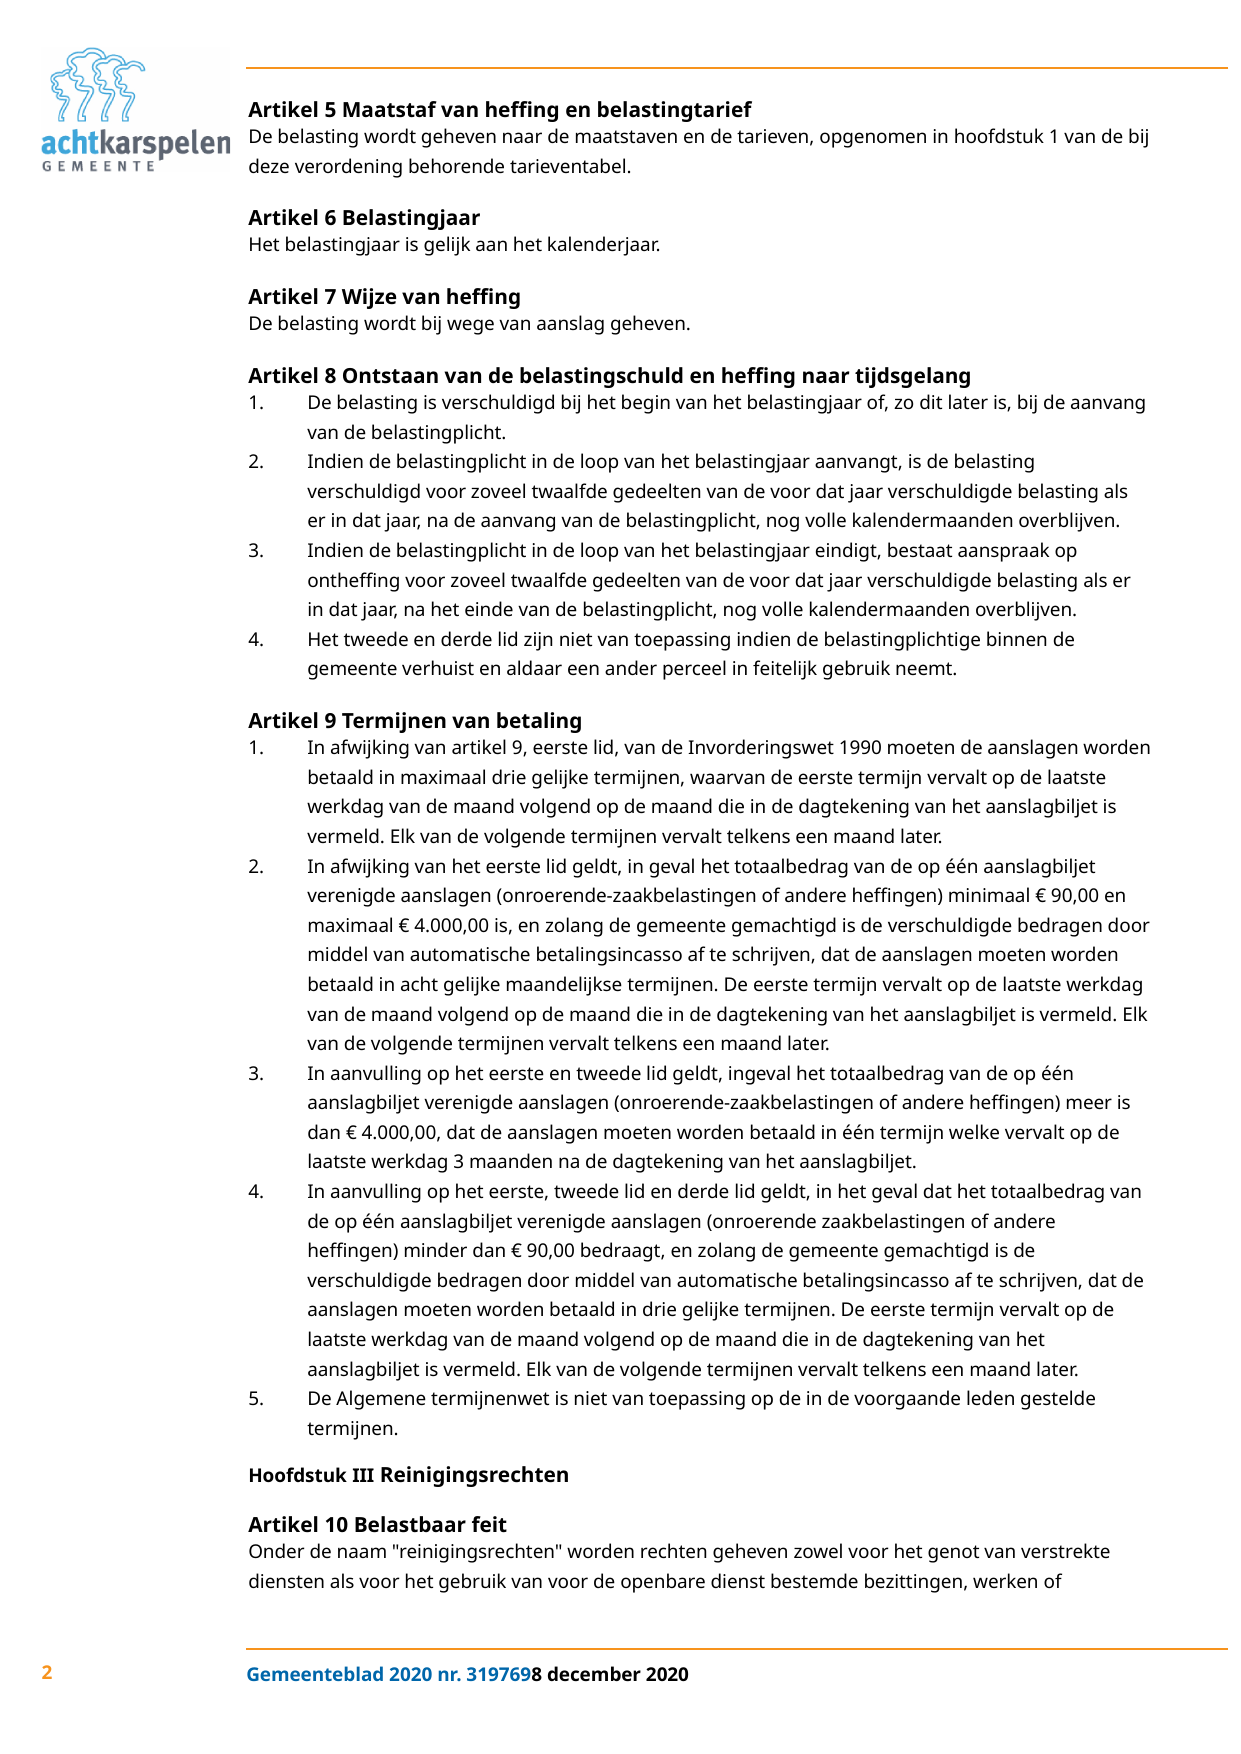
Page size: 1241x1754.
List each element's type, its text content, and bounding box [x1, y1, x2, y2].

text De belasting wordt bij wege van aanslag geheven. [248, 311, 1152, 336]
text Onder de naam "reinigingsrechten" worden rechten geheven zowel voor het genot van verstrekte diensten als voor het gebruik van voor de openbare dienst bestemde bezittingen, werken of [248, 1538, 1152, 1593]
text Artikel 7 Wijze van heffing [248, 282, 1152, 311]
text Artikel 6 Belastingjaar [248, 203, 1152, 232]
list De Algemene termijnenwet is niet van toepassing op de in de voorgaande leden gestelde termijnen. [248, 1385, 1152, 1441]
list In afwijking van artikel 9, eerste lid, van de Invorderingswet 1990 moeten de aanslagen worden betaald in maximaal drie gelijke termijnen, waarvan de eerste termijn vervalt op de laatste werkdag van de maand volgend op de maand die in de dagtekening van het aanslagbiljet is vermeld. Elk van de volgende termijnen vervalt telkens een maand later. [248, 734, 1152, 849]
list Het tweede en derde lid zijn niet van toepassing indien de belastingplichtige binnen de gemeente verhuist en aldaar een ander perceel in feitelijk gebruik neemt. [248, 626, 1152, 681]
text Hoofdstuk III Reinigingsrechten [248, 1461, 1152, 1489]
text Artikel 5 Maatstaf van heffing en belastingtarief [248, 95, 1152, 123]
list De belasting is verschuldigd bij het begin van het belastingjaar of, zo dit later is, bij de aanvang van de belastingplicht. [248, 389, 1152, 445]
list In aanvulling op het eerste, tweede lid en derde lid geldt, in het geval dat het totaalbedrag van de op één aanslagbiljet verenigde aanslagen (onroerende zaakbelastingen of andere heffingen) minder dan € 90,00 bedraagt, en zolang de gemeente gemachtigd is de verschuldigde bedragen door middel van automatische betalingsincasso af te schrijven, dat de aanslagen moeten worden betaald in drie gelijke termijnen. De eerste termijn vervalt op de laatste werkdag van de maand volgend op de maand die in de dagtekening van het aanslagbiljet is vermeld. Elk van de volgende termijnen vervalt telkens een maand later. [248, 1178, 1152, 1381]
list Indien de belastingplicht in de loop van het belastingjaar eindigt, bestaat aanspraak op ontheffing voor zoveel twaalfde gedeelten van de voor dat jaar verschuldigde belasting als er in dat jaar, na het einde van de belastingplicht, nog volle kalendermaanden overblijven. [248, 537, 1152, 622]
list In aanvulling op het eerste en tweede lid geldt, ingeval het totaalbedrag van de op één aanslagbiljet verenigde aanslagen (onroerende-zaakbelastingen of andere heffingen) meer is dan € 4.000,00, dat de aanslagen moeten worden betaald in één termijn welke vervalt op de laatste werkdag 3 maanden na de dagtekening van het aanslagbiljet. [248, 1060, 1152, 1174]
text Artikel 9 Termijnen van betaling [248, 706, 1152, 734]
text Artikel 8 Ontstaan van de belastingschuld en heffing naar tijdsgelang [248, 361, 1152, 389]
list In afwijking van het eerste lid geldt, in geval het totaalbedrag van de op één aanslagbiljet verenigde aanslagen (onroerende-zaakbelastingen of andere heffingen) minimaal € 90,00 en maximaal € 4.000,00 is, en zolang de gemeente gemachtigd is de verschuldigde bedragen door middel van automatische betalingsincasso af te schrijven, dat de aanslagen moeten worden betaald in acht gelijke maandelijkse termijnen. De eerste termijn vervalt op de laatste werkdag van de maand volgend op de maand die in de dagtekening van het aanslagbiljet is vermeld. Elk van de volgende termijnen vervalt telkens een maand later. [248, 853, 1152, 1056]
text Artikel 10 Belastbaar feit [248, 1510, 1152, 1538]
text De belasting wordt geheven naar de maatstaven en de tarieven, opgenomen in hoofdstuk 1 van de bij deze verordening behorende tarieventabel. [248, 123, 1152, 178]
picture [41, 47, 231, 172]
list Indien de belastingplicht in de loop van het belastingjaar aanvangt, is de belasting verschuldigd voor zoveel twaalfde gedeelten van de voor dat jaar verschuldigde belasting als er in dat jaar, na de aanvang van de belastingplicht, nog volle kalendermaanden overblijven. [248, 448, 1152, 533]
text Het belastingjaar is gelijk aan het kalenderjaar. [248, 232, 1152, 257]
